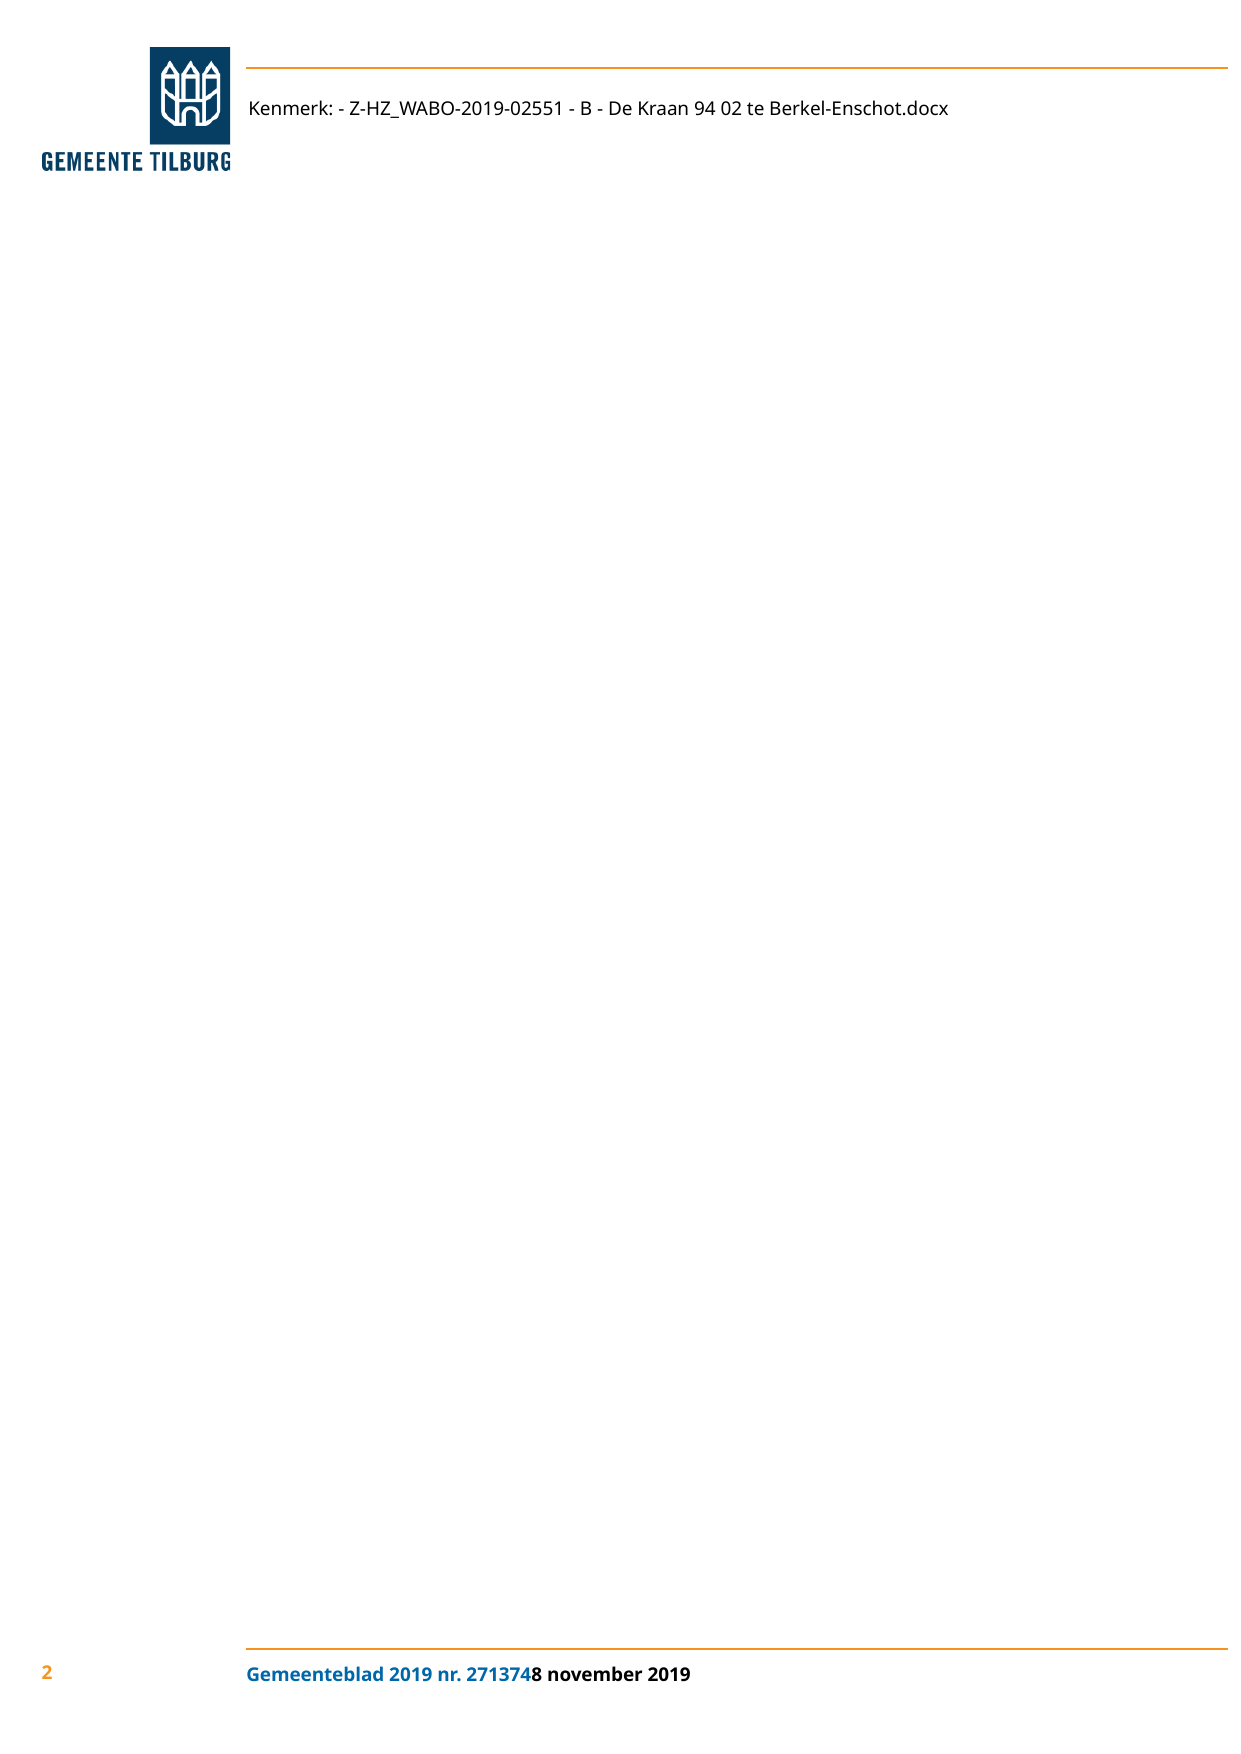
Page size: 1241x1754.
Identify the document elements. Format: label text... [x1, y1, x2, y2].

picture [41, 47, 231, 172]
text Kenmerk: - Z-HZ_WABO-2019-02551 - B - De Kraan 94 02 te Berkel-Enschot.docx [248, 95, 1152, 121]
